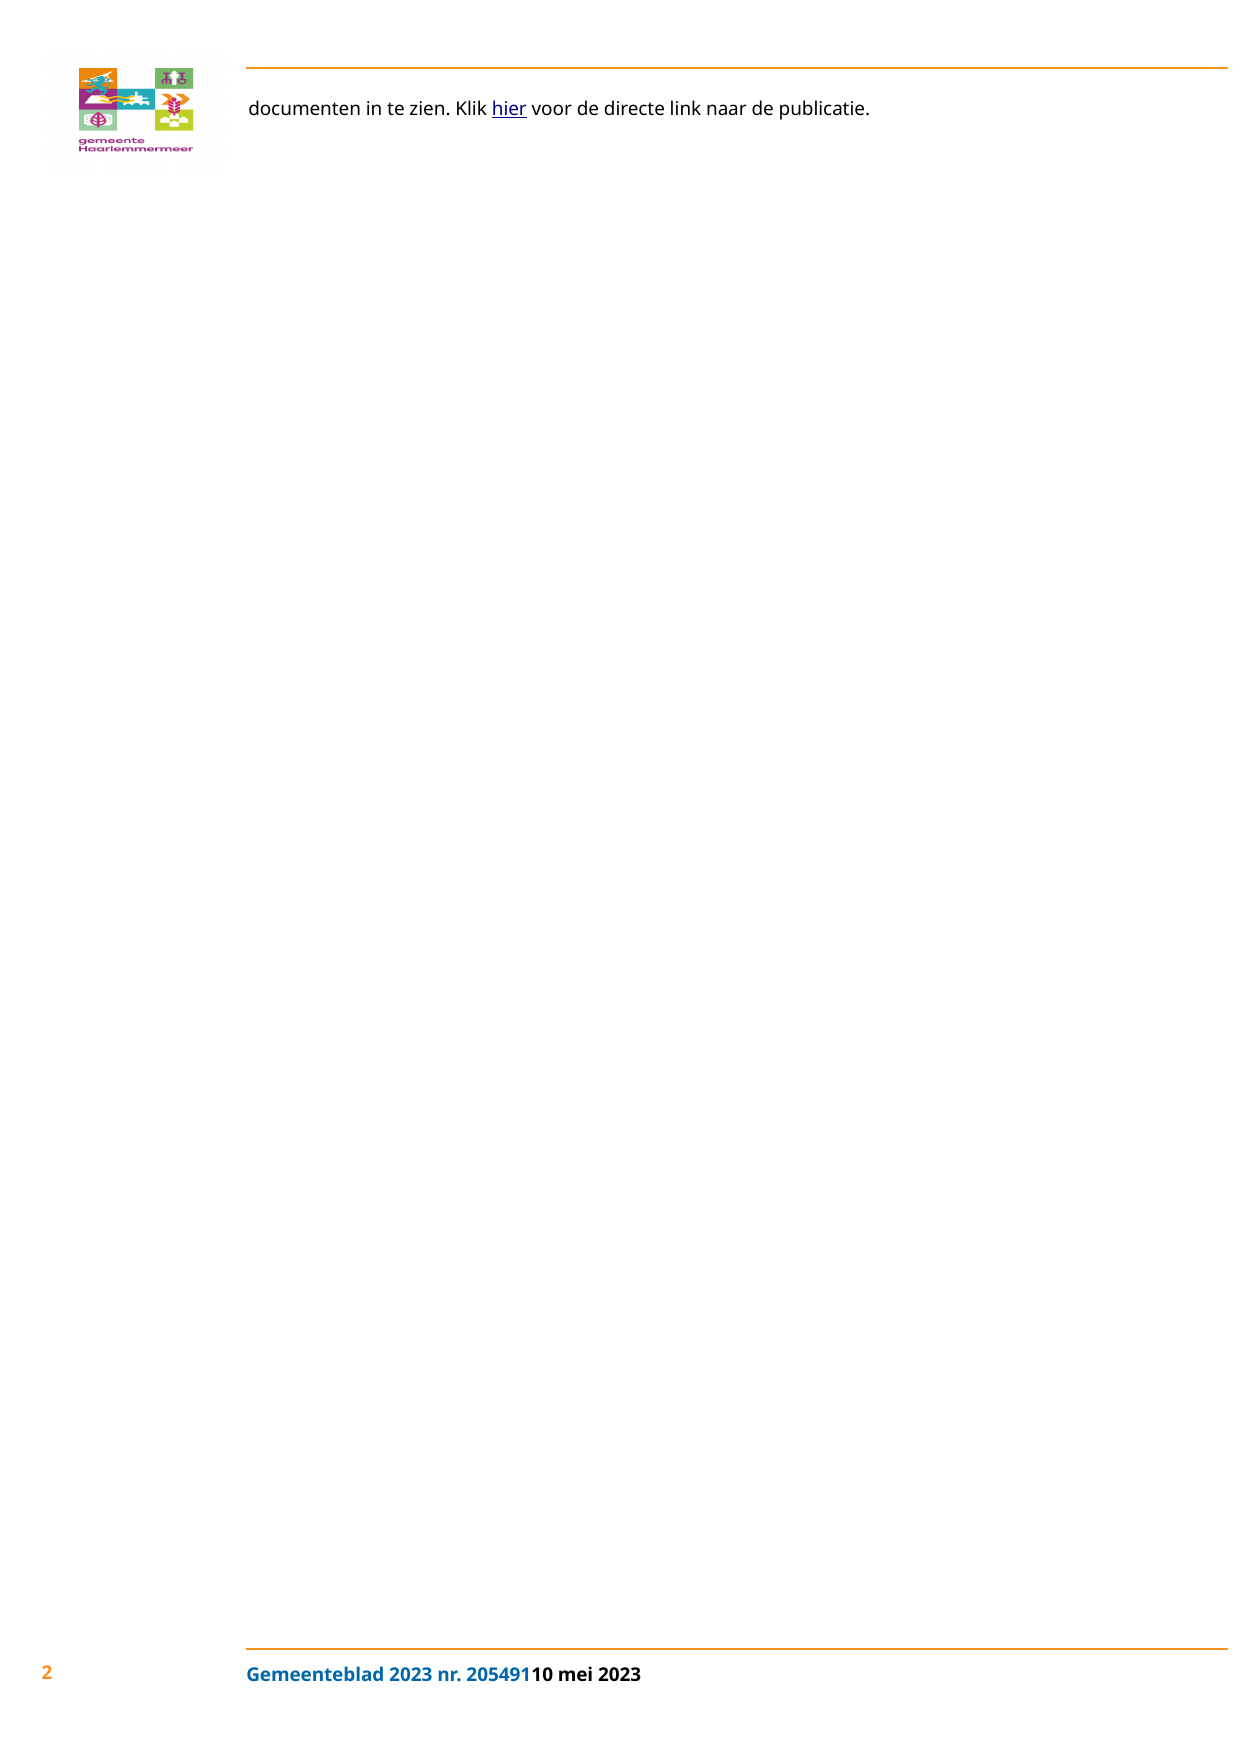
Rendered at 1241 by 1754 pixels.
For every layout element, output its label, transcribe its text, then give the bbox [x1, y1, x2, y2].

text documenten in te zien. Klik hier voor de directe link naar de publicatie. [248, 95, 1152, 121]
picture [41, 47, 231, 172]
